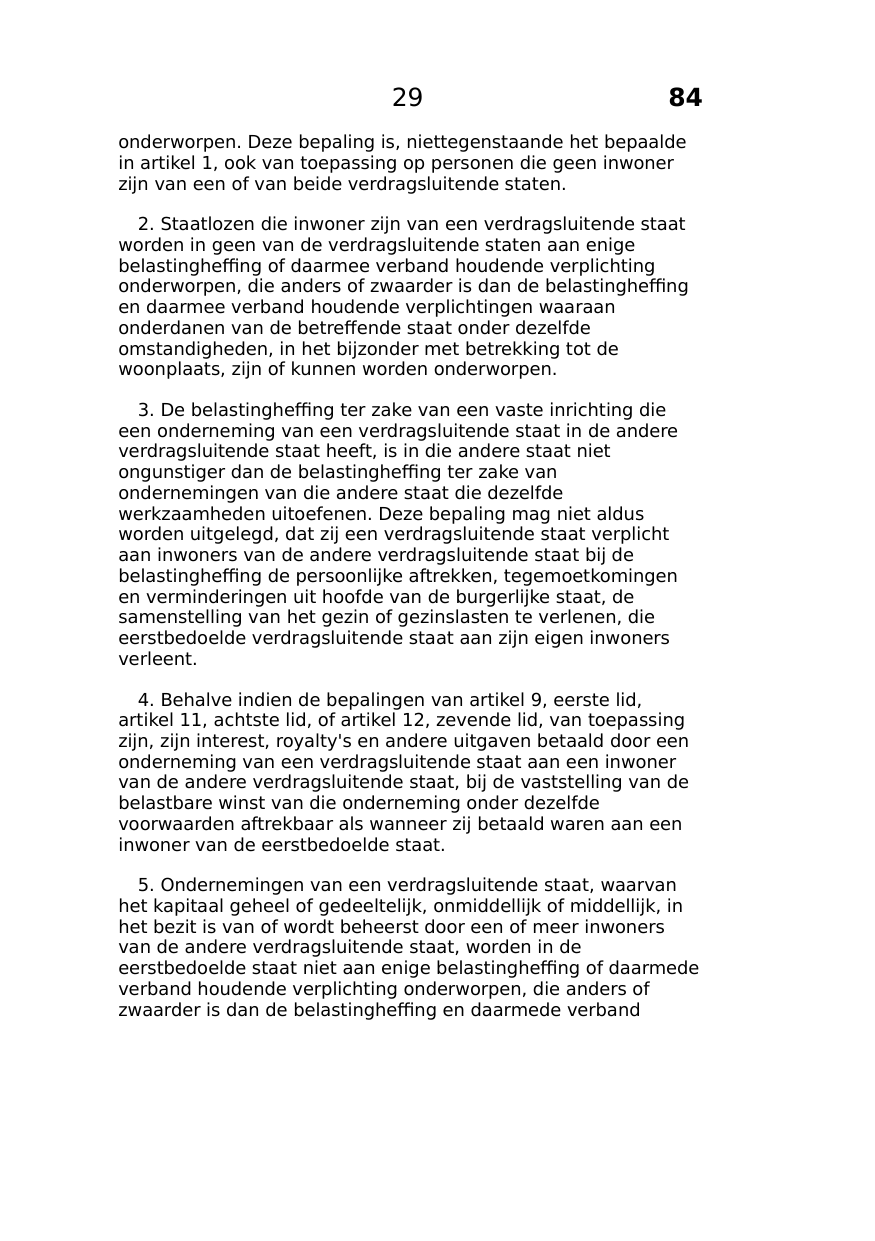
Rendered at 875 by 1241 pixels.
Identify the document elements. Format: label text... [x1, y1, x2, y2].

text onderworpen. Deze bepaling is, niettegenstaande het bepaalde in artikel 1, ook van toepassing op personen die geen inwoner zijn van een of van beide verdragsluitende staten. [118, 132, 703, 194]
text 4. Behalve indien de bepalingen van artikel 9, eerste lid, artikel 11, achtste lid, of artikel 12, zevende lid, van toepassing zijn, zijn interest, royalty's en andere uitgaven betaald door een onderneming van een verdragsluitende staat aan een inwoner van de andere verdragsluitende staat, bij de vaststelling van de belastbare winst van die onderneming onder dezelfde voorwaarden aftrekbaar als wanneer zij betaald waren aan een inwoner van de eerstbedoelde staat. [118, 689, 703, 855]
text 5. Ondernemingen van een verdragsluitende staat, waarvan het kapitaal geheel of gedeeltelijk, onmiddellijk of middellijk, in het bezit is van of wordt beheerst door een of meer inwoners van de andere verdragsluitende staat, worden in de eerstbedoelde staat niet aan enige belastingheffing of daarmede verband houdende verplichting onderworpen, die anders of zwaarder is dan de belastingheffing en daarmede verband [118, 875, 703, 1020]
text 3. De belastingheffing ter zake van een vaste inrichting die een onderneming van een verdragsluitende staat in de andere verdragsluitende staat heeft, is in die andere staat niet ongunstiger dan de belastingheffing ter zake van ondernemingen van die andere staat die dezelfde werkzaamheden uitoefenen. Deze bepaling mag niet aldus worden uitgelegd, dat zij een verdragsluitende staat verplicht aan inwoners van de andere verdragsluitende staat bij de belastingheffing de persoonlijke aftrekken, tegemoetkomingen en verminderingen uit hoofde van de burgerlijke staat, de samenstelling van het gezin of gezinslasten te verlenen, die eerstbedoelde verdragsluitende staat aan zijn eigen inwoners verleent. [118, 400, 703, 669]
text 2. Staatlozen die inwoner zijn van een verdragsluitende staat worden in geen van de verdragsluitende staten aan enige belastingheffing of daarmee verband houdende verplichting onderworpen, die anders of zwaarder is dan de belastingheffing en daarmee verband houdende verplichtingen waaraan onderdanen van de betreffende staat onder dezelfde omstandigheden, in het bijzonder met betrekking tot de woonplaats, zijn of kunnen worden onderworpen. [118, 214, 703, 380]
